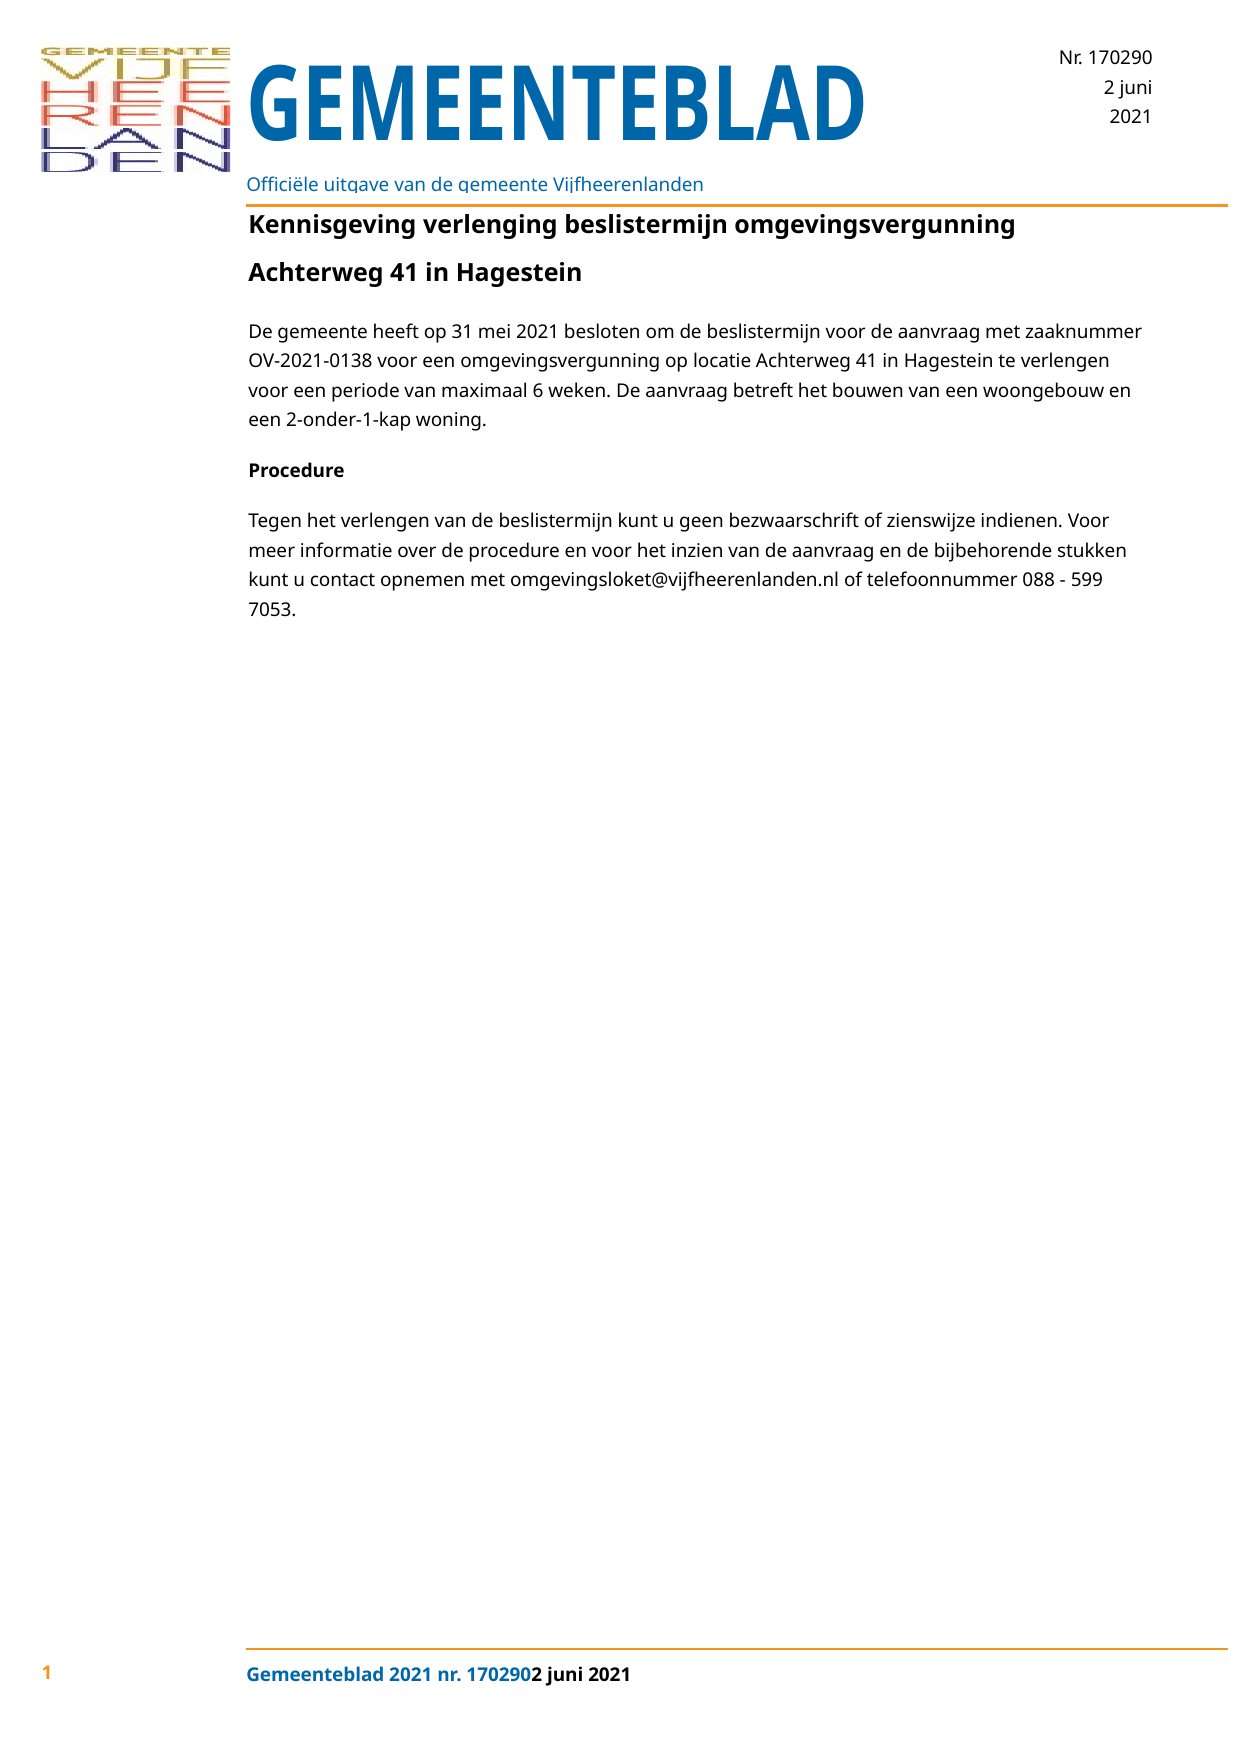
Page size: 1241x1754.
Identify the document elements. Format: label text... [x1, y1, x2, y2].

picture [41, 47, 231, 172]
text Procedure [248, 457, 1152, 483]
text Tegen het verlengen van de beslistermijn kunt u geen bezwaarschrift of zienswijze indienen. Voor meer informatie over de procedure en voor het inzien van de aanvraag en de bijbehorende stukken kunt u contact opnemen met omgevingsloket@vijfheerenlanden.nl of telefoonnummer 088 - 599 7053. [248, 507, 1152, 622]
text De gemeente heeft op 31 mei 2021 besloten om de beslistermijn voor de aanvraag met zaaknummer OV-2021-0138 voor een omgevingsvergunning op locatie Achterweg 41 in Hagestein te verlengen voor een periode van maximaal 6 weken. De aanvraag betreft het bouwen van een woongebouw en een 2-onder-1-kap woning. [248, 318, 1152, 432]
text Kennisgeving verlenging beslistermijn omgevingsvergunning Achterweg 41 in Hagestein [248, 207, 1152, 288]
